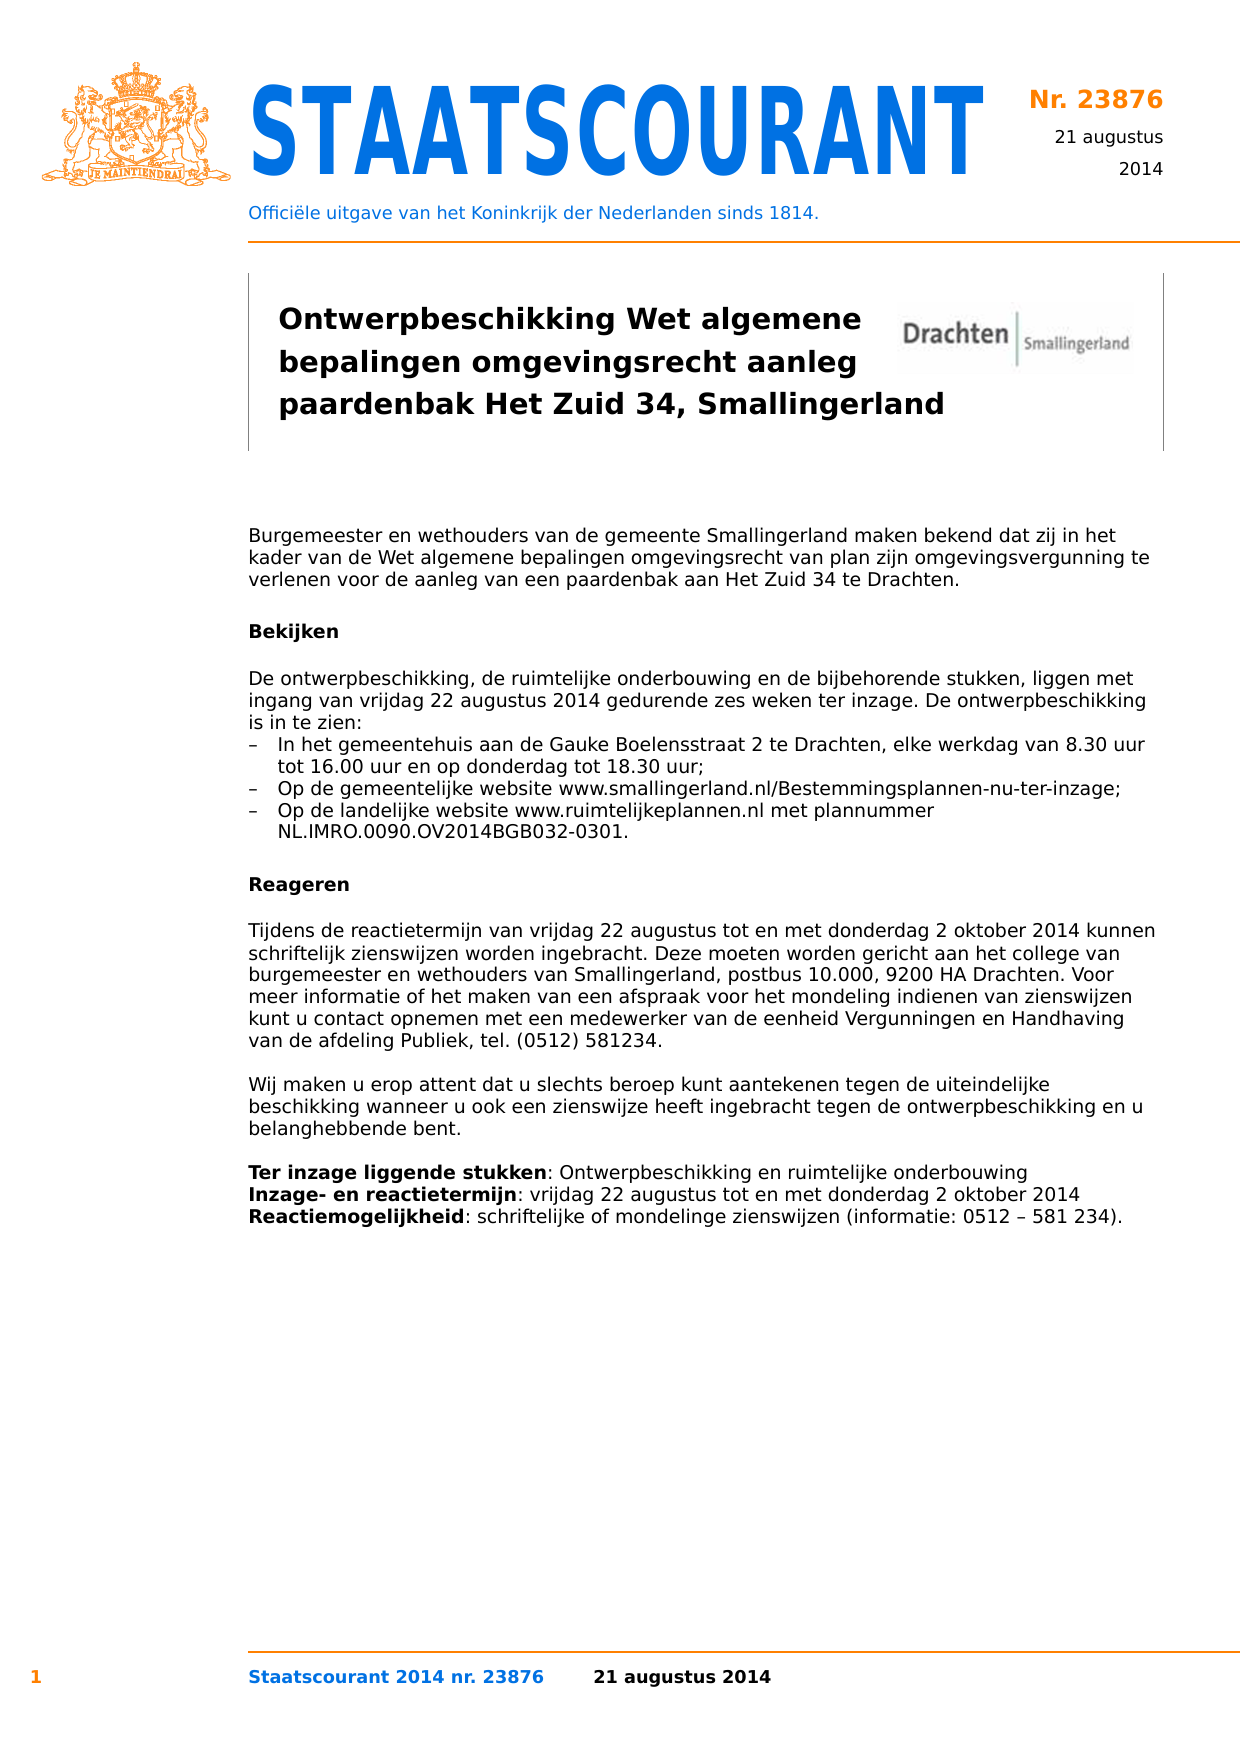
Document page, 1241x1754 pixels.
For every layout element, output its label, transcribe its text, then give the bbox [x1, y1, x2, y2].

text Tijdens de reactietermijn van vrijdag 22 augustus tot en met donderdag 2 oktober 2014 kunnen schriftelijk zienswijzen worden ingebracht. Deze moeten worden gericht aan het college van burgemeester en wethouders van Smallingerland, postbus 10.000, 9200 HA Drachten. Voor meer informatie of het maken van een afspraak voor het mondeling indienen van zienswijzen kunt u contact opnemen met een medewerker van de eenheid Vergunningen en Handhaving van de afdeling Publiek, tel. (0512) 581234. [248, 920, 1163, 1052]
table_cell 21 augustus [998, 121, 1240, 153]
subtitle Reageren [248, 873, 1163, 895]
subtitle Ontwerpbeschikking Wet algemene bepalingen omgevingsrecht aanleg paardenbak Het Zuid 34, Smallingerland [249, 273, 1163, 451]
picture [41, 62, 231, 186]
table_cell Officiële uitgave van het Koninkrijk der Nederlanden sinds 1814. [248, 203, 1240, 241]
text Reactiemogelijkheid: schriftelijke of mondelinge zienswijzen (informatie: 0512 – 581 234). [248, 1206, 1163, 1228]
text – Op de landelijke website www.ruimtelijkeplannen.nl met plannummer NL.IMRO.0090.OV2014BGB032-0301. [248, 799, 1163, 843]
subtitle Bekijken [248, 621, 1163, 643]
text Burgemeester en wethouders van de gemeente Smallingerland maken bekend dat zij in het kader van de Wet algemene bepalingen omgevingsrecht van plan zijn omgevingsvergunning te verlenen voor de aanleg van een paardenbak aan Het Zuid 34 te Drachten. [248, 525, 1163, 591]
text Wij maken u erop attent dat u slechts beroep kunt aantekenen tegen de uiteindelijke beschikking wanneer u ook een zienswijze heeft ingebracht tegen de ontwerpbeschikking en u belanghebbende bent. [248, 1074, 1163, 1140]
text Ter inzage liggende stukken: Ontwerpbeschikking en ruimtelijke onderbouwing [248, 1162, 1163, 1184]
text – Op de gemeentelijke website www.smallingerland.nl/Bestemmingsplannen-nu-ter-inzage; [248, 777, 1163, 799]
text De ontwerpbeschikking, de ruimtelijke onderbouwing en de bijbehorende stukken, liggen met ingang van vrijdag 22 augustus 2014 gedurende zes weken ter inzage. De ontwerpbeschikking is in te zien: [248, 668, 1163, 733]
table_header STAATSCOURANT [248, 62, 998, 203]
table_header [25, 62, 248, 241]
picture [897, 302, 1134, 374]
table_cell 2014 [998, 153, 1240, 203]
text – In het gemeentehuis aan de Gauke Boelensstraat 2 te Drachten, elke werkdag van 8.30 uur tot 16.00 uur en op donderdag tot 18.30 uur; [248, 733, 1163, 777]
table_header Nr. 23876 [998, 62, 1240, 121]
text Inzage- en reactietermijn: vrijdag 22 augustus tot en met donderdag 2 oktober 2014 [248, 1184, 1163, 1206]
